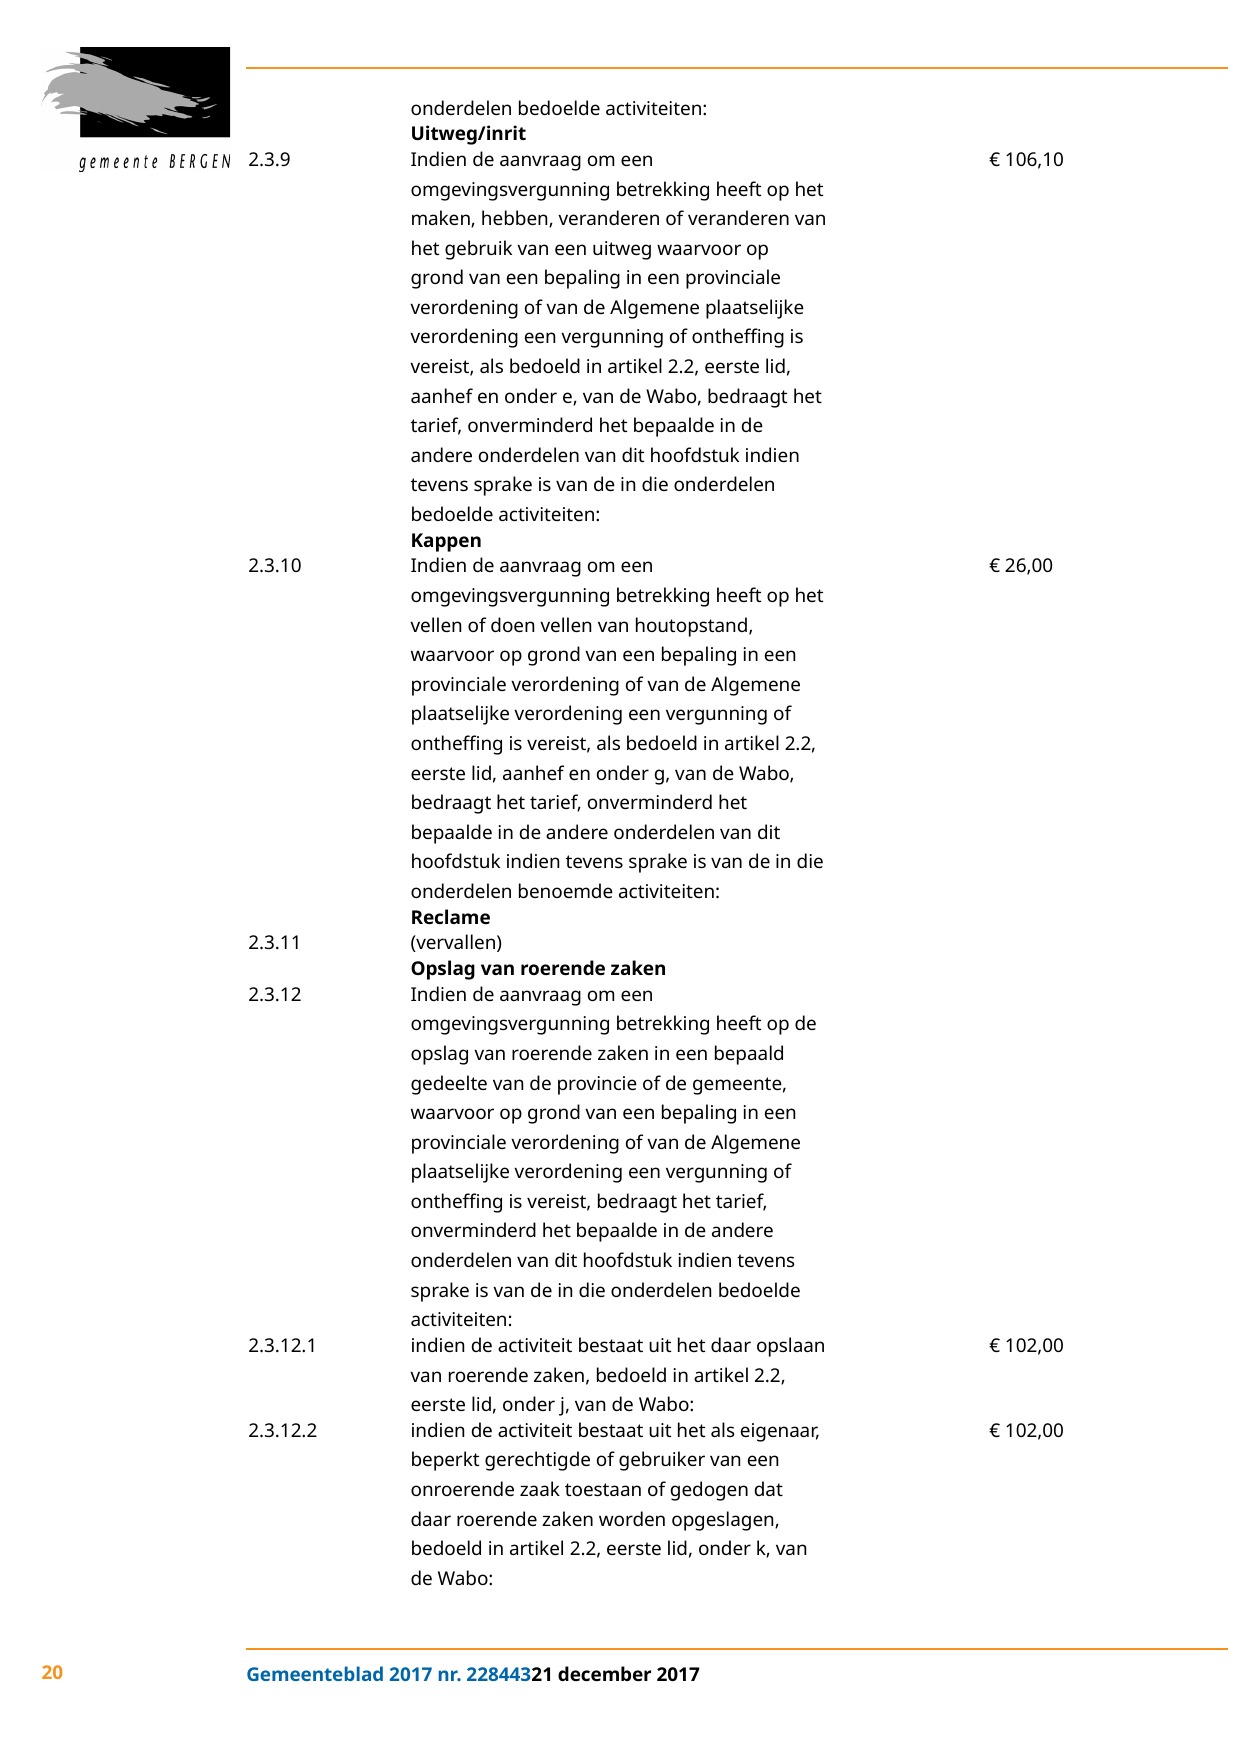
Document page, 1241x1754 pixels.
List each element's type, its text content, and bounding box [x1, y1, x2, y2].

table_cell Reclame [410, 904, 827, 929]
table_cell [827, 904, 989, 929]
table_cell [989, 981, 1152, 1332]
table_cell [248, 955, 410, 981]
table_cell [827, 527, 989, 553]
table_cell [827, 121, 989, 146]
table_cell [989, 904, 1152, 929]
table_cell [989, 527, 1152, 553]
table_cell [827, 1332, 989, 1417]
table_cell indien de activiteit bestaat uit het daar opslaan van roerende zaken, bedoeld in artikel 2.2, eerste lid, onder j, van de Wabo: [410, 1332, 827, 1417]
table_cell € 26,00 [989, 553, 1152, 904]
table_cell 2.3.12.1 [248, 1332, 410, 1417]
table_cell Indien de aanvraag om een omgevingsvergunning betrekking heeft op het vellen of doen vellen van houtopstand, waarvoor op grond van een bepaling in een provinciale verordening of van de Algemene plaatselijke verordening een vergunning of ontheffing is vereist, als bedoeld in artikel 2.2, eerste lid, aanhef en onder g, van de Wabo, bedraagt het tarief, onverminderd het bepaalde in de andere onderdelen van dit hoofdstuk indien tevens sprake is van de in die onderdelen benoemde activiteiten: [410, 553, 827, 904]
table_cell € 106,10 [989, 146, 1152, 527]
table_cell [248, 121, 410, 146]
table_cell Kappen [410, 527, 827, 553]
table_cell 2.3.11 [248, 930, 410, 955]
table_cell [827, 930, 989, 955]
table_cell (vervallen) [410, 930, 827, 955]
table_cell [827, 95, 989, 121]
table_cell Uitweg/inrit [410, 121, 827, 146]
table_cell Indien de aanvraag om een omgevingsvergunning betrekking heeft op de opslag van roerende zaken in een bepaald gedeelte van de provincie of de gemeente, waarvoor op grond van een bepaling in een provinciale verordening of van de Algemene plaatselijke verordening een vergunning of ontheffing is vereist, bedraagt het tarief, onverminderd het bepaalde in de andere onderdelen van dit hoofdstuk indien tevens sprake is van de in die onderdelen bedoelde activiteiten: [410, 981, 827, 1332]
table_cell 2.3.12.2 [248, 1417, 410, 1591]
table_cell [989, 121, 1152, 146]
table_cell [827, 1417, 989, 1591]
table_cell [248, 527, 410, 553]
table_cell Opslag van roerende zaken [410, 955, 827, 981]
table_cell [827, 146, 989, 527]
table_cell onderdelen bedoelde activiteiten: [410, 95, 827, 121]
table_cell [827, 955, 989, 981]
table_cell 2.3.10 [248, 553, 410, 904]
picture [41, 47, 231, 172]
table_cell 2.3.12 [248, 981, 410, 1332]
table_cell [989, 955, 1152, 981]
table_cell 2.3.9 [248, 146, 410, 527]
table_cell indien de activiteit bestaat uit het als eigenaar, beperkt gerechtigde of gebruiker van een onroerende zaak toestaan of gedogen dat daar roerende zaken worden opgeslagen, bedoeld in artikel 2.2, eerste lid, onder k, van de Wabo: [410, 1417, 827, 1591]
table_cell [827, 981, 989, 1332]
table_cell [827, 553, 989, 904]
table_cell € 102,00 [989, 1332, 1152, 1417]
table_cell [989, 95, 1152, 121]
table_cell € 102,00 [989, 1417, 1152, 1591]
table_cell [248, 95, 410, 121]
table_cell [989, 930, 1152, 955]
table_cell [248, 904, 410, 929]
table_cell Indien de aanvraag om een omgevingsvergunning betrekking heeft op het maken, hebben, veranderen of veranderen van het gebruik van een uitweg waarvoor op grond van een bepaling in een provinciale verordening of van de Algemene plaatselijke verordening een vergunning of ontheffing is vereist, als bedoeld in artikel 2.2, eerste lid, aanhef en onder e, van de Wabo, bedraagt het tarief, onverminderd het bepaalde in de andere onderdelen van dit hoofdstuk indien tevens sprake is van de in die onderdelen bedoelde activiteiten: [410, 146, 827, 527]
